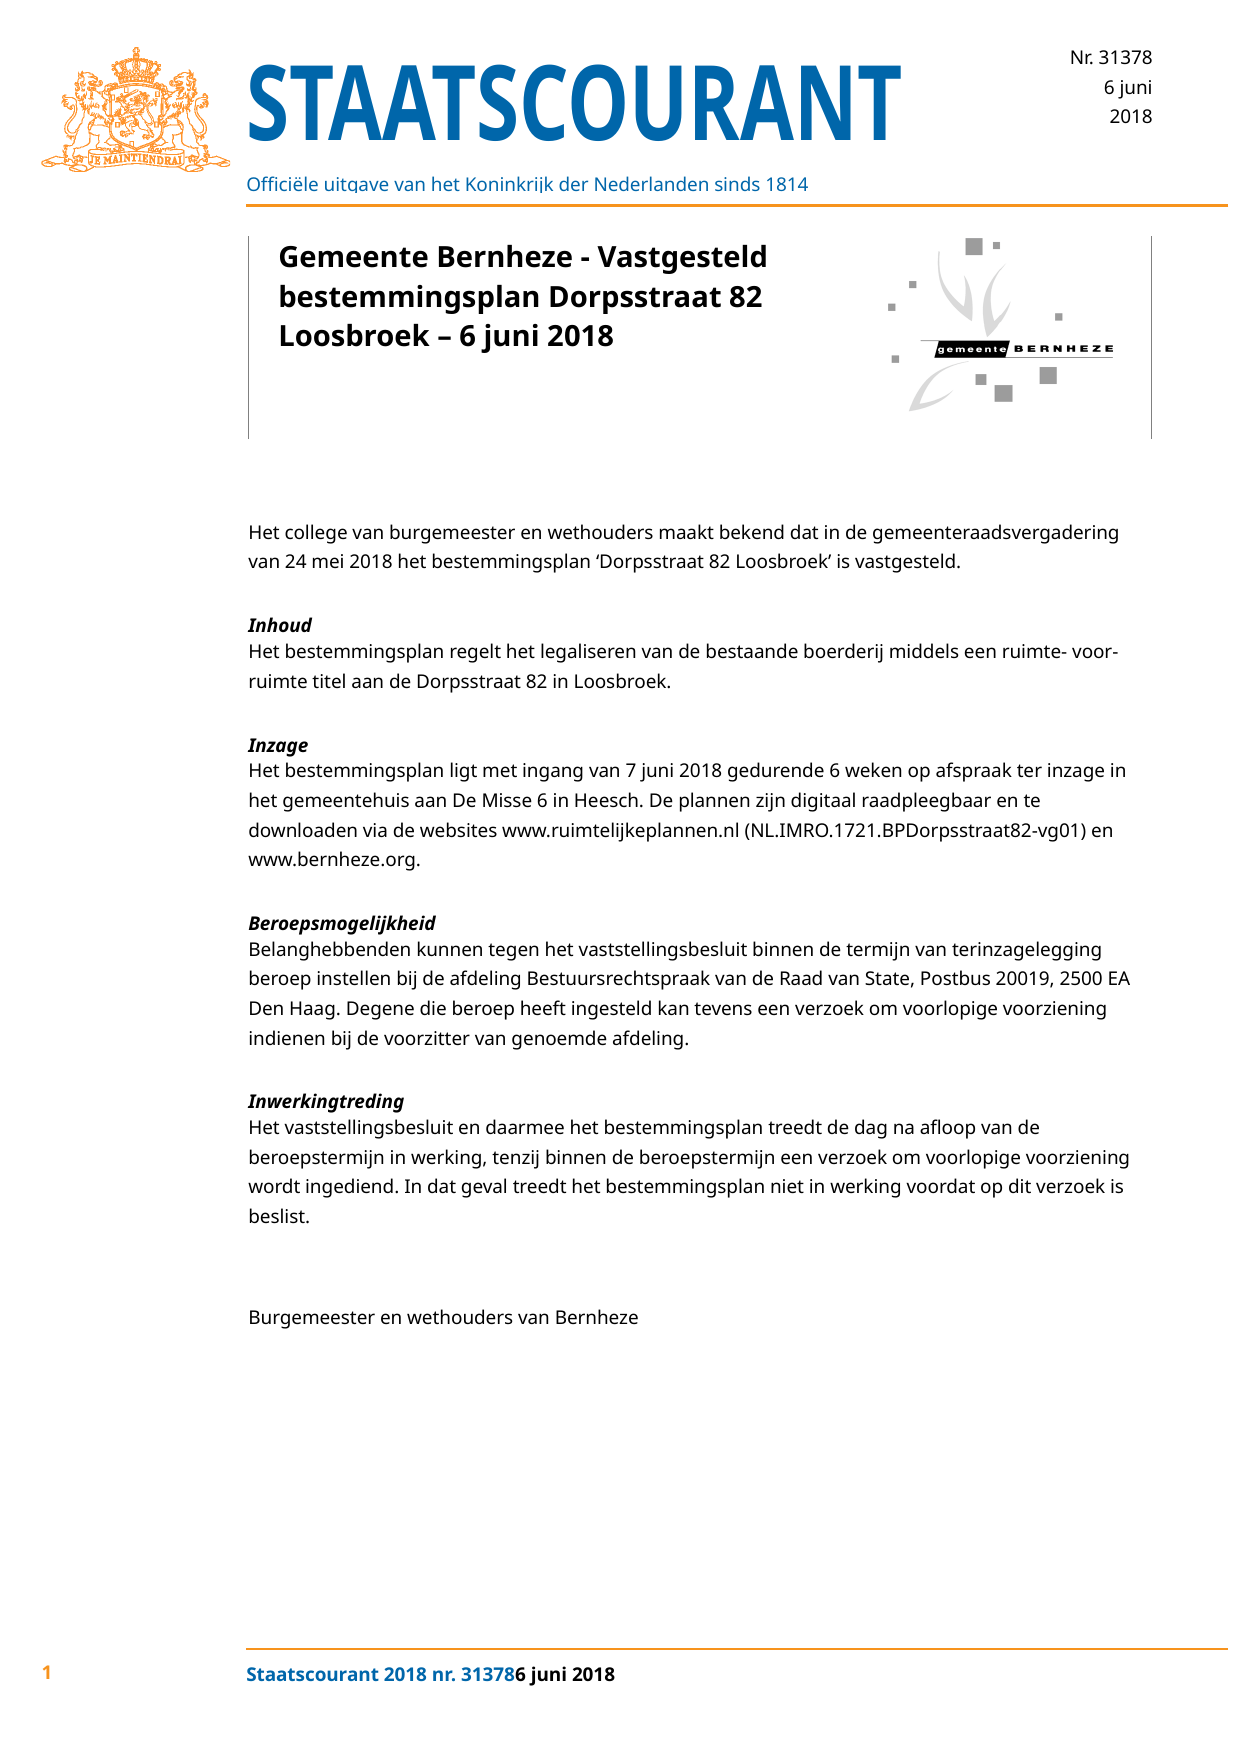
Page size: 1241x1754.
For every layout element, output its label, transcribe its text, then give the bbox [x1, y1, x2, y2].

table_header [850, 236, 886, 413]
table_header [850, 414, 1151, 439]
picture [886, 236, 1115, 414]
table_header Gemeente Bernheze - Vastgesteld bestemmingsplan Dorpsstraat 82 Loosbroek – 6 juni 2018 [249, 236, 850, 439]
text Beroepsmogelijkheid [248, 910, 1152, 936]
text Het college van burgemeester en wethouders maakt bekend dat in de gemeenteraadsvergadering van 24 mei 2018 het bestemmingsplan ‘Dorpsstraat 82 Loosbroek’ is vastgesteld. [248, 519, 1152, 574]
text Belanghebbenden kunnen tegen het vaststellingsbesluit binnen de termijn van terinzagelegging beroep instellen bij de afdeling Bestuursrechtspraak van de Raad van State, Postbus 20019, 2500 EA Den Haag. Degene die beroep heeft ingesteld kan tevens een verzoek om voorlopige voorziening indienen bij de voorzitter van genoemde afdeling. [248, 936, 1152, 1051]
text Inwerkingtreding [248, 1089, 1152, 1114]
text Het vaststellingsbesluit en daarmee het bestemmingsplan treedt de dag na afloop van de beroepstermijn in werking, tenzij binnen de beroepstermijn een verzoek om voorlopige voorziening wordt ingediend. In dat geval treedt het bestemmingsplan niet in werking voordat op dit verzoek is beslist. [248, 1114, 1152, 1229]
text Het bestemmingsplan regelt het legaliseren van de bestaande boerderij middels een ruimte- voor-ruimte titel aan de Dorpsstraat 82 in Loosbroek. [248, 638, 1152, 694]
table_header [1115, 236, 1151, 413]
text Inhoud [248, 613, 1152, 638]
text Het bestemmingsplan ligt met ingang van 7 juni 2018 gedurende 6 weken op afspraak ter inzage in het gemeentehuis aan De Misse 6 in Heesch. De plannen zijn digitaal raadpleegbaar en te downloaden via de websites www.ruimtelijkeplannen.nl (NL.IMRO.1721.BPDorpsstraat82-vg01) en www.bernheze.org. [248, 758, 1152, 872]
text Inzage [248, 732, 1152, 758]
picture [41, 47, 231, 172]
text Burgemeester en wethouders van Bernheze [248, 1304, 1152, 1330]
